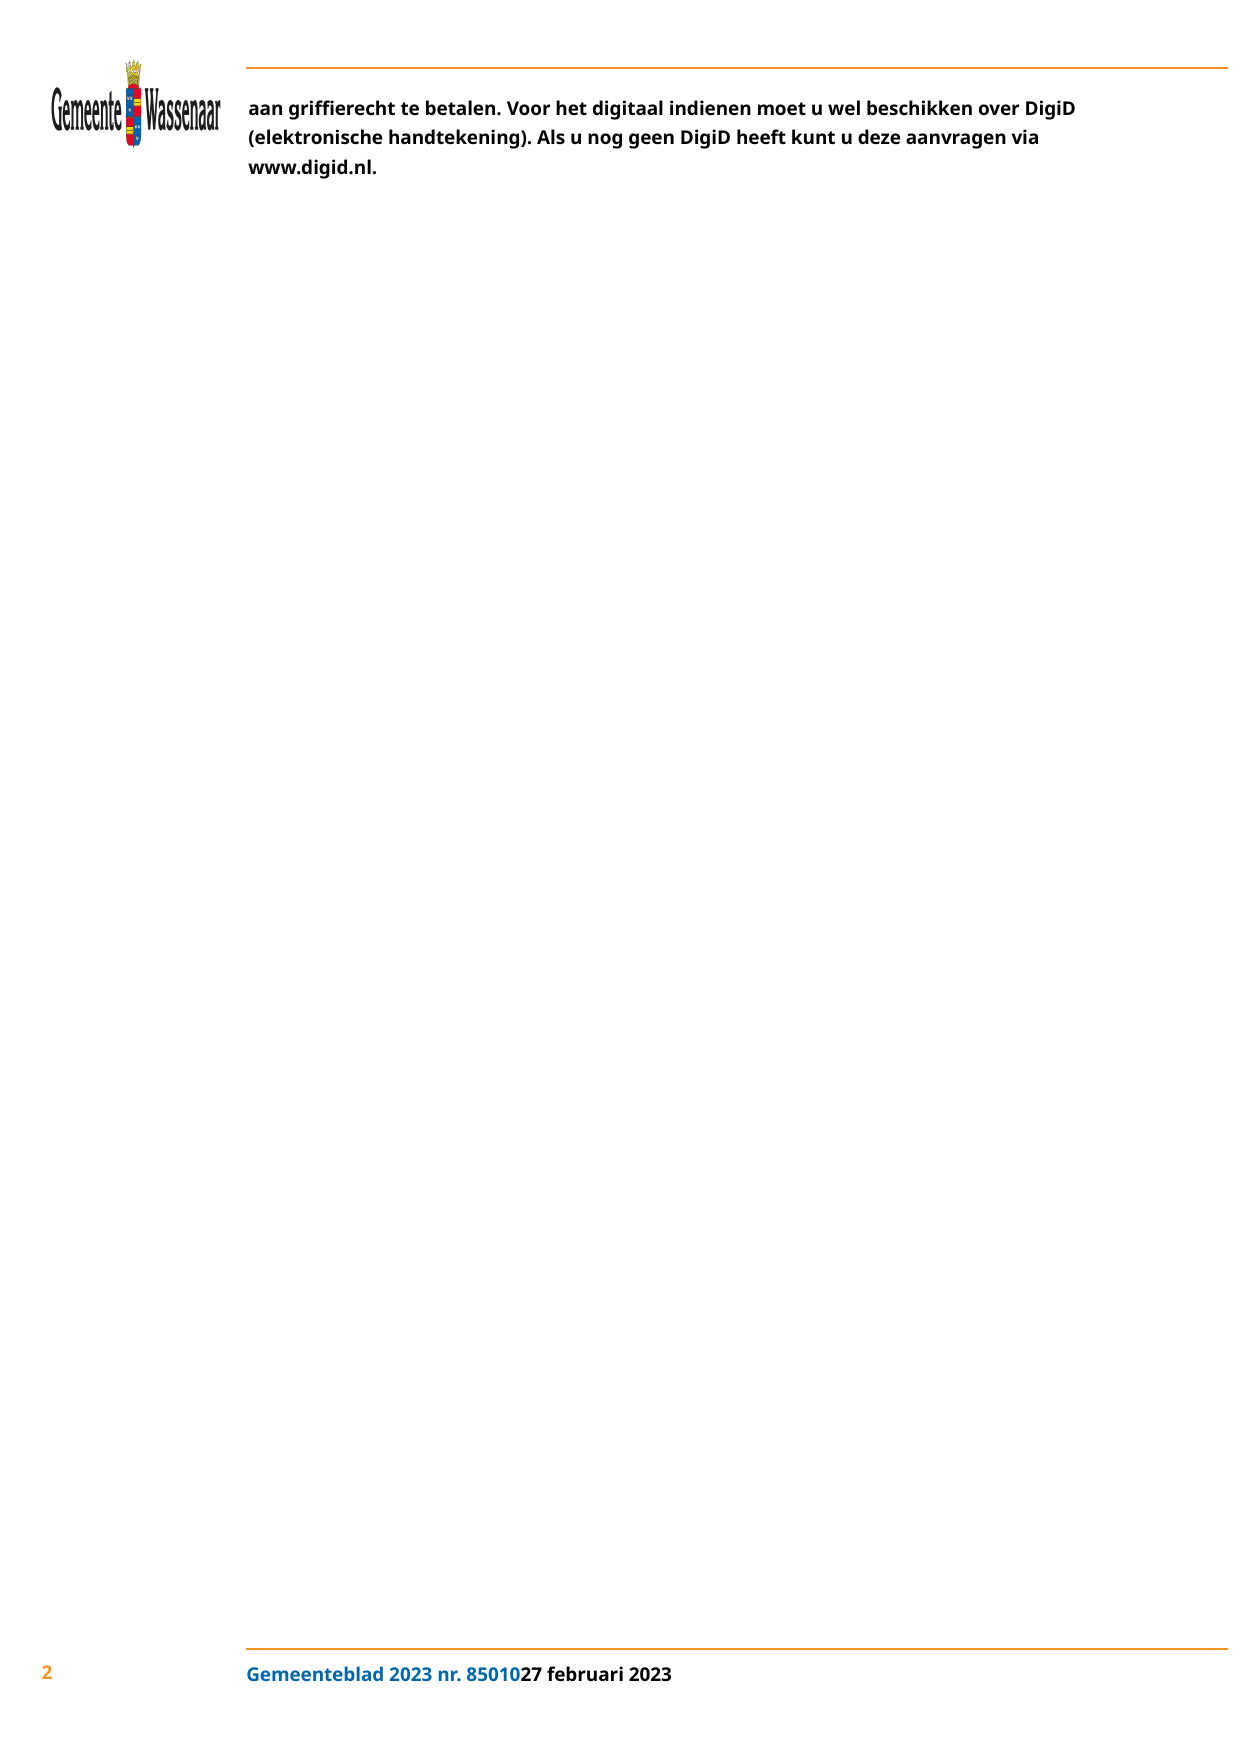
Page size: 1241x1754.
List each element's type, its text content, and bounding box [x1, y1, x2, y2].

picture [41, 47, 231, 172]
text aan griffierecht te betalen. Voor het digitaal indienen moet u wel beschikken over DigiD (elektronische handtekening). Als u nog geen DigiD heeft kunt u deze aanvragen via www.digid.nl. [248, 95, 1152, 180]
